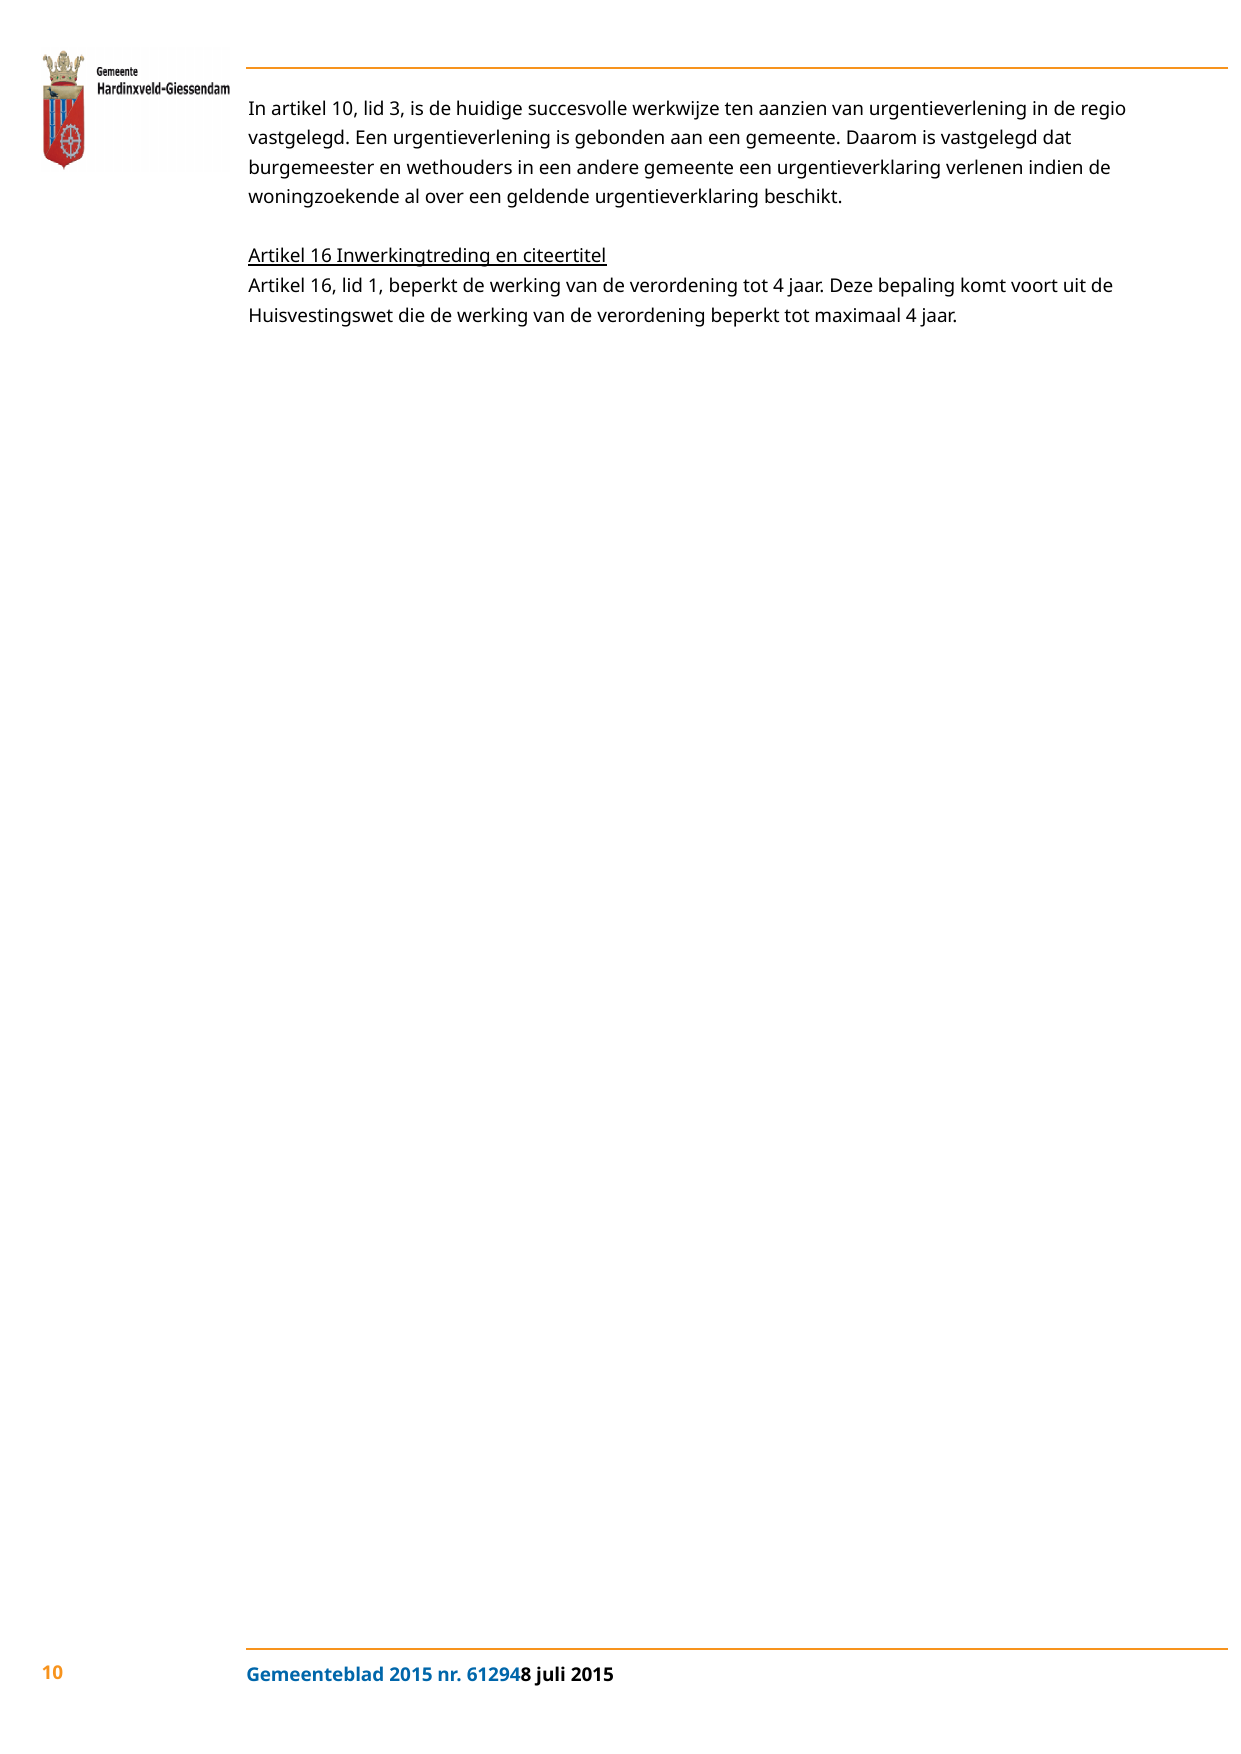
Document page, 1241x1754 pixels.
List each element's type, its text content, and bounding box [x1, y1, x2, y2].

text Artikel 16 Inwerkingtreding en citeertitel [248, 243, 1152, 268]
picture [41, 47, 231, 172]
text Artikel 16, lid 1, beperkt de werking van de verordening tot 4 jaar. Deze bepaling komt voort uit de Huisvestingswet die de werking van de verordening beperkt tot maximaal 4 jaar. [248, 272, 1152, 328]
text In artikel 10, lid 3, is de huidige succesvolle werkwijze ten aanzien van urgentieverlening in de regio vastgelegd. Een urgentieverlening is gebonden aan een gemeente. Daarom is vastgelegd dat burgemeester en wethouders in een andere gemeente een urgentieverklaring verlenen indien de woningzoekende al over een geldende urgentieverklaring beschikt. [248, 95, 1152, 209]
